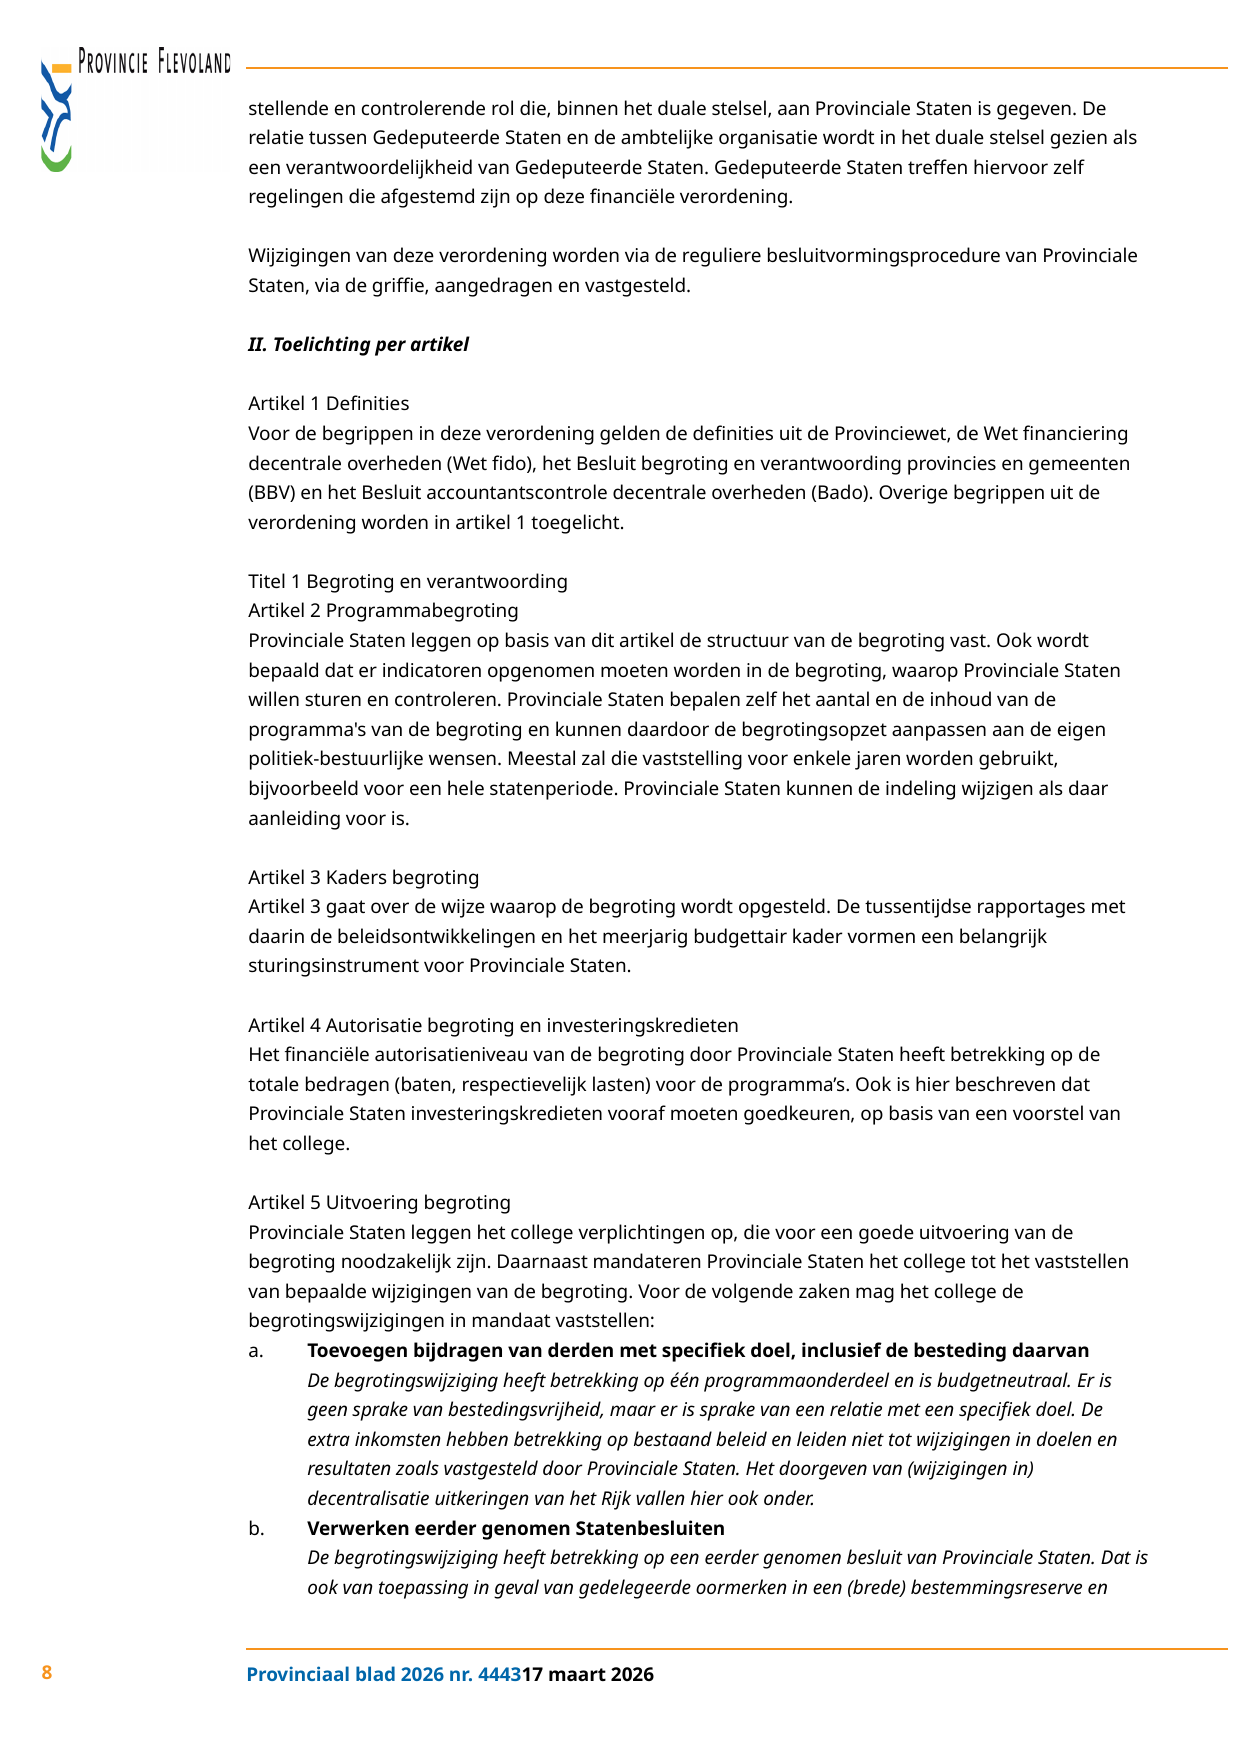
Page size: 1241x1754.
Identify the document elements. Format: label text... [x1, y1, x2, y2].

text Artikel 5 Uitvoering begroting [248, 1189, 1152, 1215]
list De begrotingswijziging heeft betrekking op één programmaonderdeel en is budgetneutraal. Er is geen sprake van bestedingsvrijheid, maar er is sprake van een relatie met een specifiek doel. De extra inkomsten hebben betrekking op bestaand beleid en leiden niet tot wijzigingen in doelen en resultaten zoals vastgesteld door Provinciale Staten. Het doorgeven van (wijzigingen in) decentralisatie uitkeringen van het Rijk vallen hier ook onder. [248, 1367, 1152, 1511]
text Artikel 1 Definities [248, 391, 1152, 416]
list Toevoegen bijdragen van derden met specifiek doel, inclusief de besteding daarvan [248, 1337, 1152, 1363]
list De begrotingswijziging heeft betrekking op een eerder genomen besluit van Provinciale Staten. Dat is ook van toepassing in geval van gedelegeerde oormerken in een (brede) bestemmingsreserve en [248, 1544, 1152, 1600]
text Artikel 3 Kaders begroting [248, 864, 1152, 890]
text Wijzigingen van deze verordening worden via de reguliere besluitvormingsprocedure van Provinciale Staten, via de griffie, aangedragen en vastgesteld. [248, 243, 1152, 298]
list Verwerken eerder genomen Statenbesluiten [248, 1515, 1152, 1541]
text Voor de begrippen in deze verordening gelden de definities uit de Provinciewet, de Wet financiering decentrale overheden (Wet fido), het Besluit begroting en verantwoording provincies en gemeenten (BBV) en het Besluit accountantscontrole decentrale overheden (Bado). Overige begrippen uit de verordening worden in artikel 1 toegelicht. [248, 420, 1152, 535]
text Het financiële autorisatieniveau van de begroting door Provinciale Staten heeft betrekking op de totale bedragen (baten, respectievelijk lasten) voor de programma’s. Ook is hier beschreven dat Provinciale Staten investeringskredieten vooraf moeten goedkeuren, op basis van een voorstel van het college. [248, 1041, 1152, 1156]
text Provinciale Staten leggen het college verplichtingen op, die voor een goede uitvoering van de begroting noodzakelijk zijn. Daarnaast mandateren Provinciale Staten het college tot het vaststellen van bepaalde wijzigingen van de begroting. Voor de volgende zaken mag het college de begrotingswijzigingen in mandaat vaststellen: [248, 1219, 1152, 1333]
text Artikel 2 Programmabegroting [248, 598, 1152, 623]
text II. Toelichting per artikel [248, 331, 1152, 357]
picture [41, 47, 231, 172]
text Artikel 4 Autorisatie begroting en investeringskredieten [248, 1012, 1152, 1038]
text stellende en controlerende rol die, binnen het duale stelsel, aan Provinciale Staten is gegeven. De relatie tussen Gedeputeerde Staten en de ambtelijke organisatie wordt in het duale stelsel gezien als een verantwoordelijkheid van Gedeputeerde Staten. Gedeputeerde Staten treffen hiervoor zelf regelingen die afgestemd zijn op deze financiële verordening. [248, 95, 1152, 209]
text Provinciale Staten leggen op basis van dit artikel de structuur van de begroting vast. Ook wordt bepaald dat er indicatoren opgenomen moeten worden in de begroting, waarop Provinciale Staten willen sturen en controleren. Provinciale Staten bepalen zelf het aantal en de inhoud van de programma's van de begroting en kunnen daardoor de begrotingsopzet aanpassen aan de eigen politiek-bestuurlijke wensen. Meestal zal die vaststelling voor enkele jaren worden gebruikt, bijvoorbeeld voor een hele statenperiode. Provinciale Staten kunnen de indeling wijzigen als daar aanleiding voor is. [248, 627, 1152, 831]
text Artikel 3 gaat over de wijze waarop de begroting wordt opgesteld. De tussentijdse rapportages met daarin de beleidsontwikkelingen en het meerjarig budgettair kader vormen een belangrijk sturingsinstrument voor Provinciale Staten. [248, 893, 1152, 978]
text Titel 1 Begroting en verantwoording [248, 568, 1152, 594]
